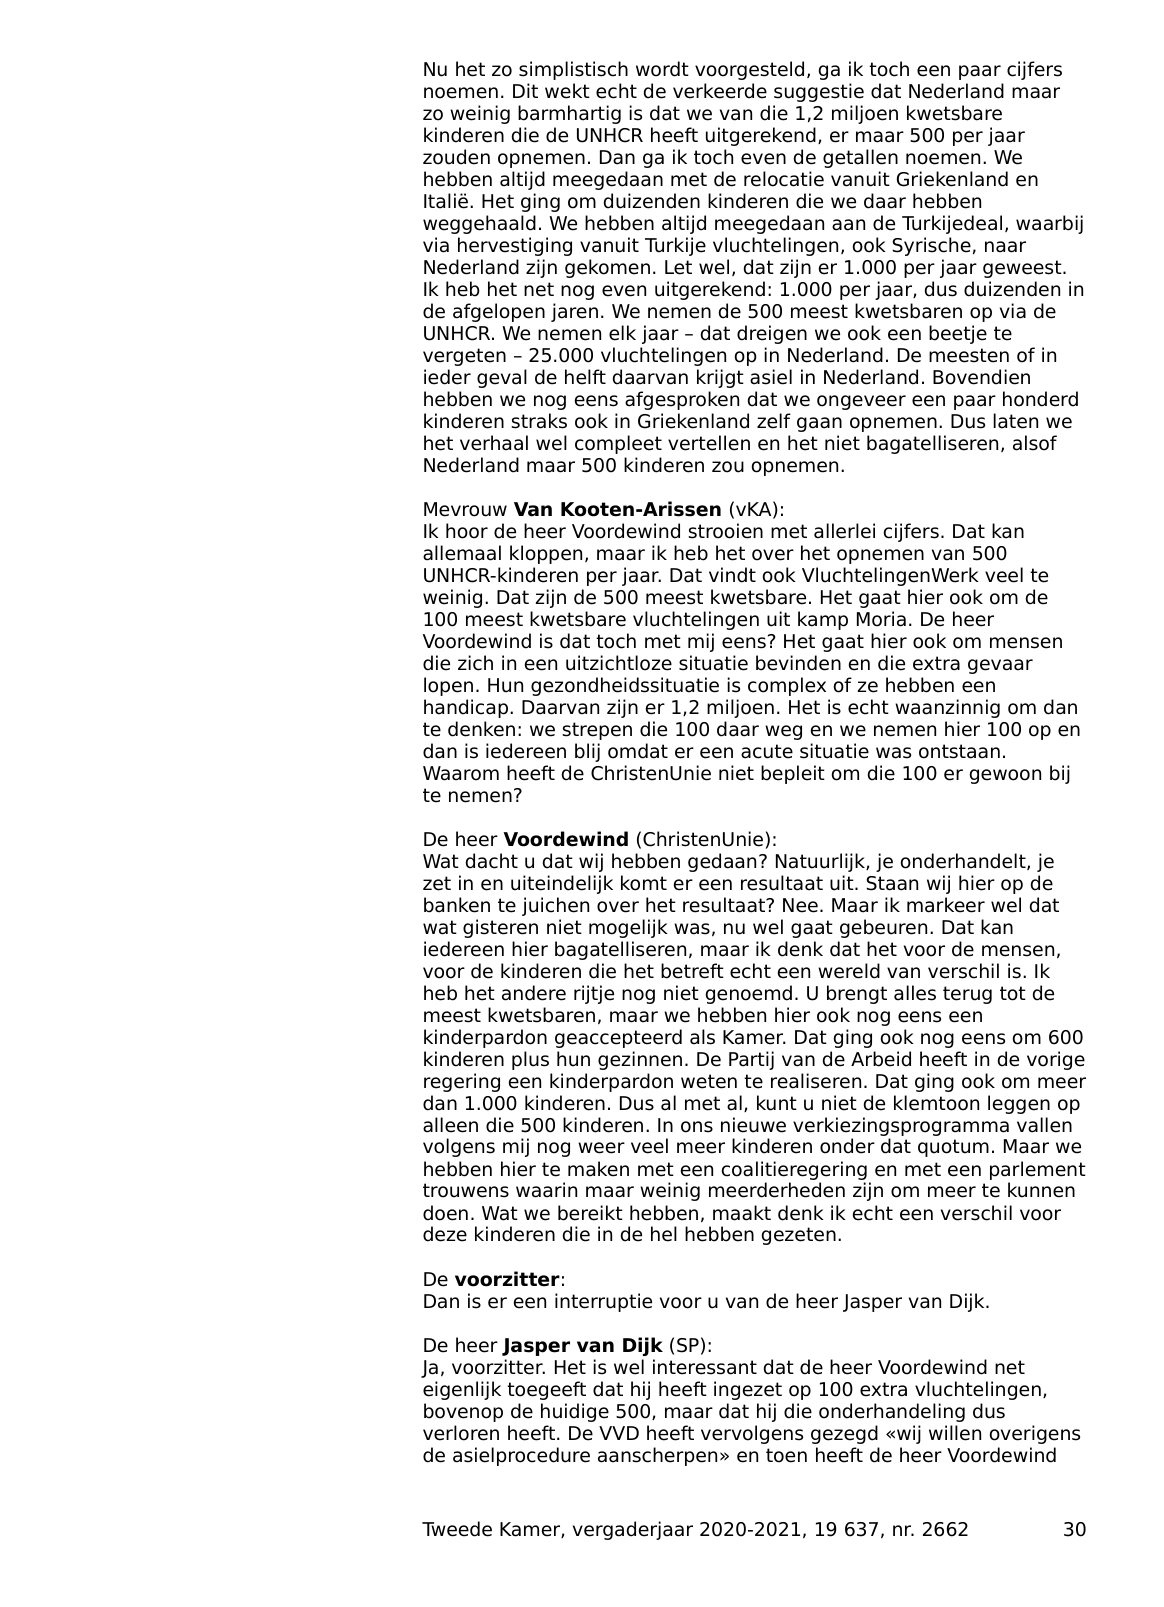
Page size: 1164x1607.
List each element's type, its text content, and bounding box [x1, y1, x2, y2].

text Wat dacht u dat wij hebben gedaan? Natuurlijk, je onderhandelt, je zet in en uiteindelijk komt er een resultaat uit. Staan wij hier op de banken te juichen over het resultaat? Nee. Maar ik markeer wel dat wat gisteren niet mogelijk was, nu wel gaat gebeuren. Dat kan iedereen hier bagatelliseren, maar ik denk dat het voor de mensen, voor de kinderen die het betreft echt een wereld van verschil is. Ik heb het andere rijtje nog niet genoemd. U brengt alles terug tot de meest kwetsbaren, maar we hebben hier ook nog eens een kinderpardon geaccepteerd als Kamer. Dat ging ook nog eens om 600 kinderen plus hun gezinnen. De Partij van de Arbeid heeft in de vorige regering een kinderpardon weten te realiseren. Dat ging ook om meer dan 1.000 kinderen. Dus al met al, kunt u niet de klemtoon leggen op alleen die 500 kinderen. In ons nieuwe verkiezingsprogramma vallen volgens mij nog weer veel meer kinderen onder dat quotum. Maar we hebben hier te maken met een coalitieregering en met een parlement trouwens waarin maar weinig meerderheden zijn om meer te kunnen doen. Wat we bereikt hebben, maakt denk ik echt een verschil voor deze kinderen die in de hel hebben gezeten. [422, 851, 1087, 1246]
text Nu het zo simplistisch wordt voorgesteld, ga ik toch een paar cijfers noemen. Dit wekt echt de verkeerde suggestie dat Nederland maar zo weinig barmhartig is dat we van die 1,2 miljoen kwetsbare kinderen die de UNHCR heeft uitgerekend, er maar 500 per jaar zouden opnemen. Dan ga ik toch even de getallen noemen. We hebben altijd meegedaan met de relocatie vanuit Griekenland en Italië. Het ging om duizenden kinderen die we daar hebben weggehaald. We hebben altijd meegedaan aan de Turkijedeal, waarbij via hervestiging vanuit Turkije vluchtelingen, ook Syrische, naar Nederland zijn gekomen. Let wel, dat zijn er 1.000 per jaar geweest. Ik heb het net nog even uitgerekend: 1.000 per jaar, dus duizenden in de afgelopen jaren. We nemen de 500 meest kwetsbaren op via de UNHCR. We nemen elk jaar – dat dreigen we ook een beetje te vergeten – 25.000 vluchtelingen op in Nederland. De meesten of in ieder geval de helft daarvan krijgt asiel in Nederland. Bovendien hebben we nog eens afgesproken dat we ongeveer een paar honderd kinderen straks ook in Griekenland zelf gaan opnemen. Dus laten we het verhaal wel compleet vertellen en het niet bagatelliseren, alsof Nederland maar 500 kinderen zou opnemen. [422, 59, 1087, 477]
text Mevrouw Van Kooten-Arissen (vKA): [422, 499, 1087, 521]
text De heer Jasper van Dijk (SP): [422, 1335, 1087, 1357]
text Ik hoor de heer Voordewind strooien met allerlei cijfers. Dat kan allemaal kloppen, maar ik heb het over het opnemen van 500 UNHCR-kinderen per jaar. Dat vindt ook VluchtelingenWerk veel te weinig. Dat zijn de 500 meest kwetsbare. Het gaat hier ook om de 100 meest kwetsbare vluchtelingen uit kamp Moria. De heer Voordewind is dat toch met mij eens? Het gaat hier ook om mensen die zich in een uitzichtloze situatie bevinden en die extra gevaar lopen. Hun gezondheidssituatie is complex of ze hebben een handicap. Daarvan zijn er 1,2 miljoen. Het is echt waanzinnig om dan te denken: we strepen die 100 daar weg en we nemen hier 100 op en dan is iedereen blij omdat er een acute situatie was ontstaan. Waarom heeft de ChristenUnie niet bepleit om die 100 er gewoon bij te nemen? [422, 521, 1087, 807]
text De voorzitter: [422, 1268, 1087, 1291]
text De heer Voordewind (ChristenUnie): [422, 829, 1087, 851]
text Ja, voorzitter. Het is wel interessant dat de heer Voordewind net eigenlijk toegeeft dat hij heeft ingezet op 100 extra vluchtelingen, bovenop de huidige 500, maar dat hij die onderhandeling dus verloren heeft. De VVD heeft vervolgens gezegd «wij willen overigens de asielprocedure aanscherpen» en toen heeft de heer Voordewind [422, 1357, 1087, 1467]
text Dan is er een interruptie voor u van de heer Jasper van Dijk. [422, 1291, 1087, 1312]
